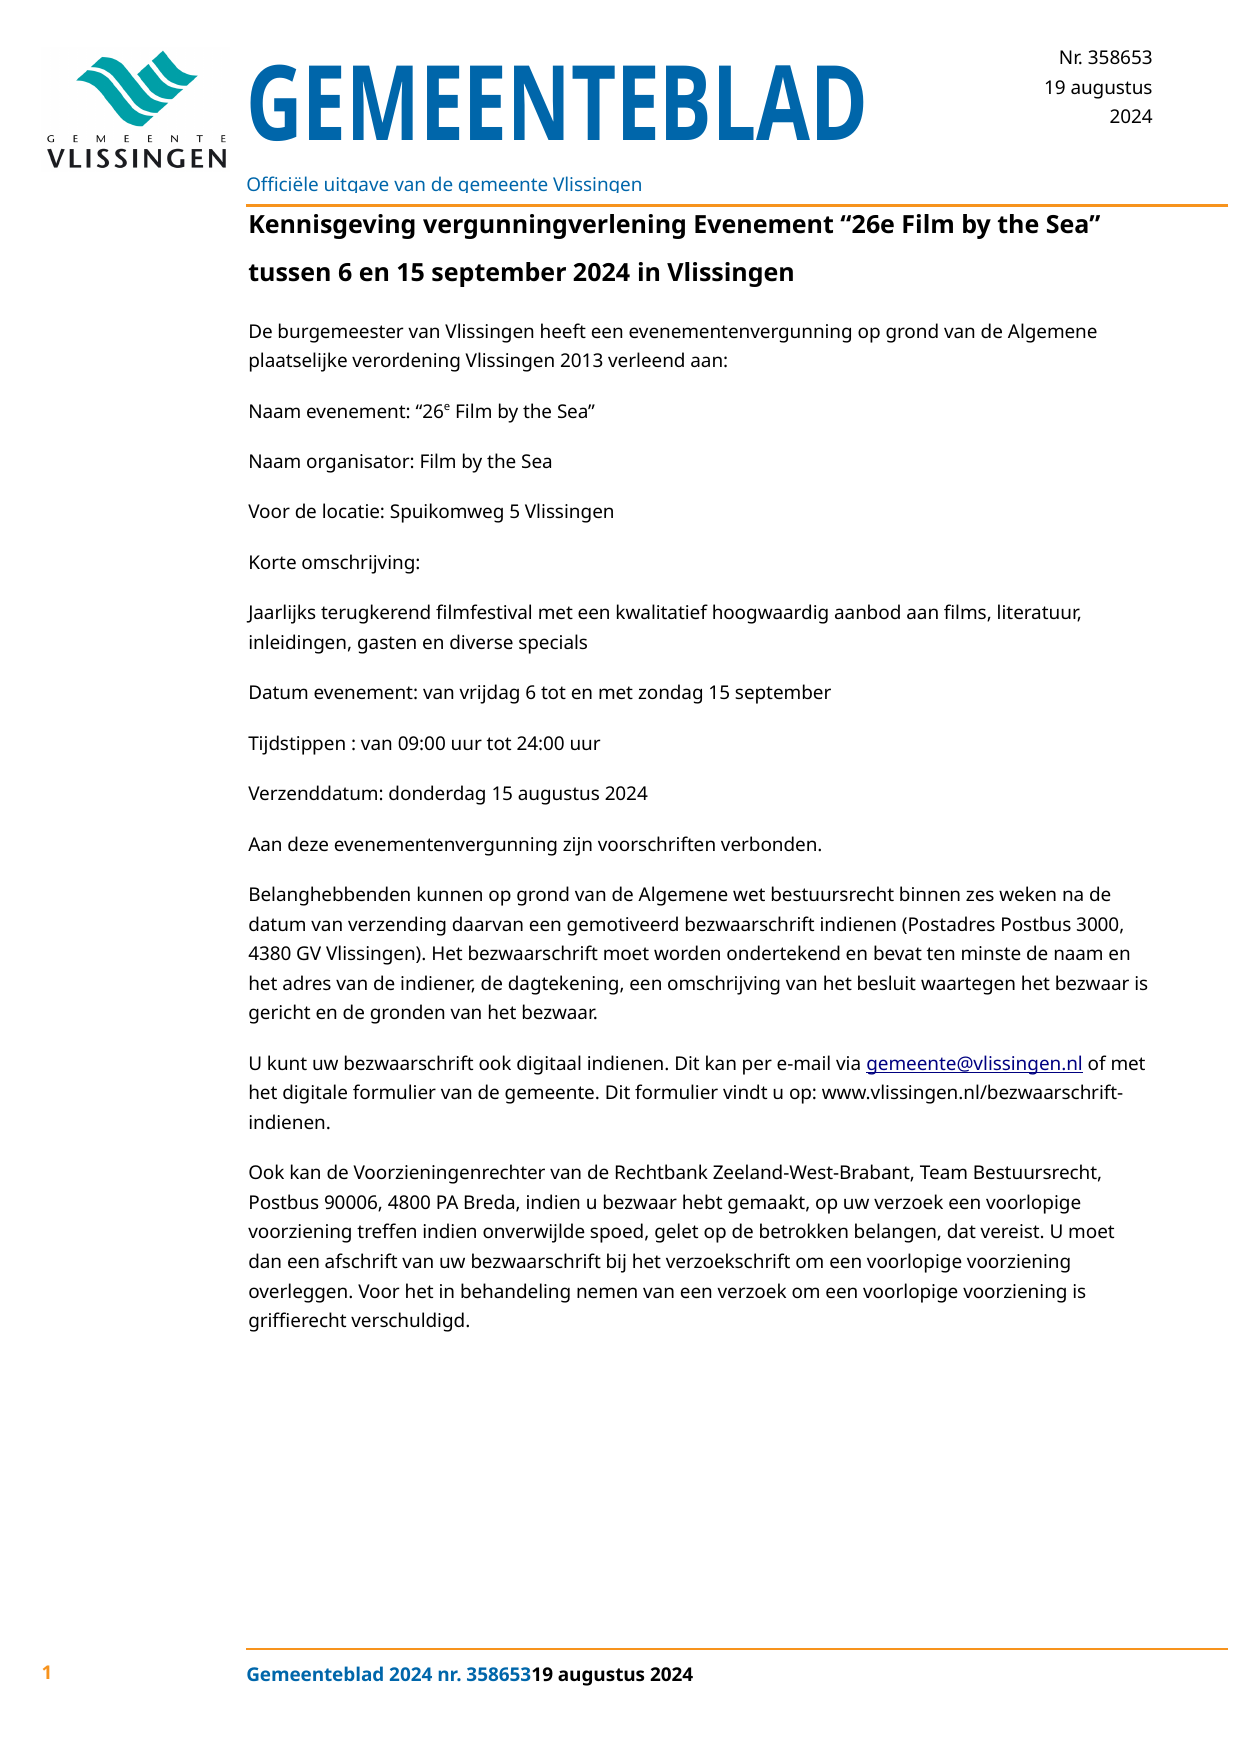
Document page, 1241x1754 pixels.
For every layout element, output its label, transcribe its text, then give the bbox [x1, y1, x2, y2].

text Kennisgeving vergunningverlening Evenement “26e Film by the Sea” tussen 6 en 15 september 2024 in Vlissingen [248, 207, 1152, 288]
text Naam organisator: Film by the Sea [248, 448, 1152, 474]
text Korte omschrijving: [248, 549, 1152, 575]
text Datum evenement: van vrijdag 6 tot en met zondag 15 september [248, 679, 1152, 705]
text Verzenddatum: donderdag 15 augustus 2024 [248, 780, 1152, 806]
text Tijdstippen : van 09:00 uur tot 24:00 uur [248, 730, 1152, 756]
text Aan deze evenementenvergunning zijn voorschriften verbonden. [248, 831, 1152, 857]
text Jaarlijks terugkerend filmfestival met een kwalitatief hoogwaardig aanbod aan films, literatuur, inleidingen, gasten en diverse specials [248, 599, 1152, 655]
text Ook kan de Voorzieningenrechter van de Rechtbank Zeeland-West-Brabant, Team Bestuursrecht, Postbus 90006, 4800 PA Breda, indien u bezwaar hebt gemaakt, op uw verzoek een voorlopige voorziening treffen indien onverwijlde spoed, gelet op de betrokken belangen, dat vereist. U moet dan een afschrift van uw bezwaarschrift bij het verzoekschrift om een voorlopige voorziening overleggen. Voor het in behandeling nemen van een verzoek om een voorlopige voorziening is griffierecht verschuldigd. [248, 1159, 1152, 1333]
text U kunt uw bezwaarschrift ook digitaal indienen. Dit kan per e-mail via gemeente@vlissingen.nl of met het digitale formulier van de gemeente. Dit formulier vindt u op: www.vlissingen.nl/bezwaarschrift-indienen. [248, 1050, 1152, 1135]
text Voor de locatie: Spuikomweg 5 Vlissingen [248, 499, 1152, 524]
text De burgemeester van Vlissingen heeft een evenementenvergunning op grond van de Algemene plaatselijke verordening Vlissingen 2013 verleend aan: [248, 318, 1152, 373]
text Belanghebbenden kunnen op grond van de Algemene wet bestuursrecht binnen zes weken na de datum van verzending daarvan een gemotiveerd bezwaarschrift indienen (Postadres Postbus 3000, 4380 GV Vlissingen). Het bezwaarschrift moet worden ondertekend en bevat ten minste de naam en het adres van de indiener, de dagtekening, een omschrijving van het besluit waartegen het bezwaar is gericht en de gronden van het bezwaar. [248, 881, 1152, 1025]
text Naam evenement: “26e Film by the Sea” [248, 398, 1152, 424]
picture [41, 47, 231, 172]
